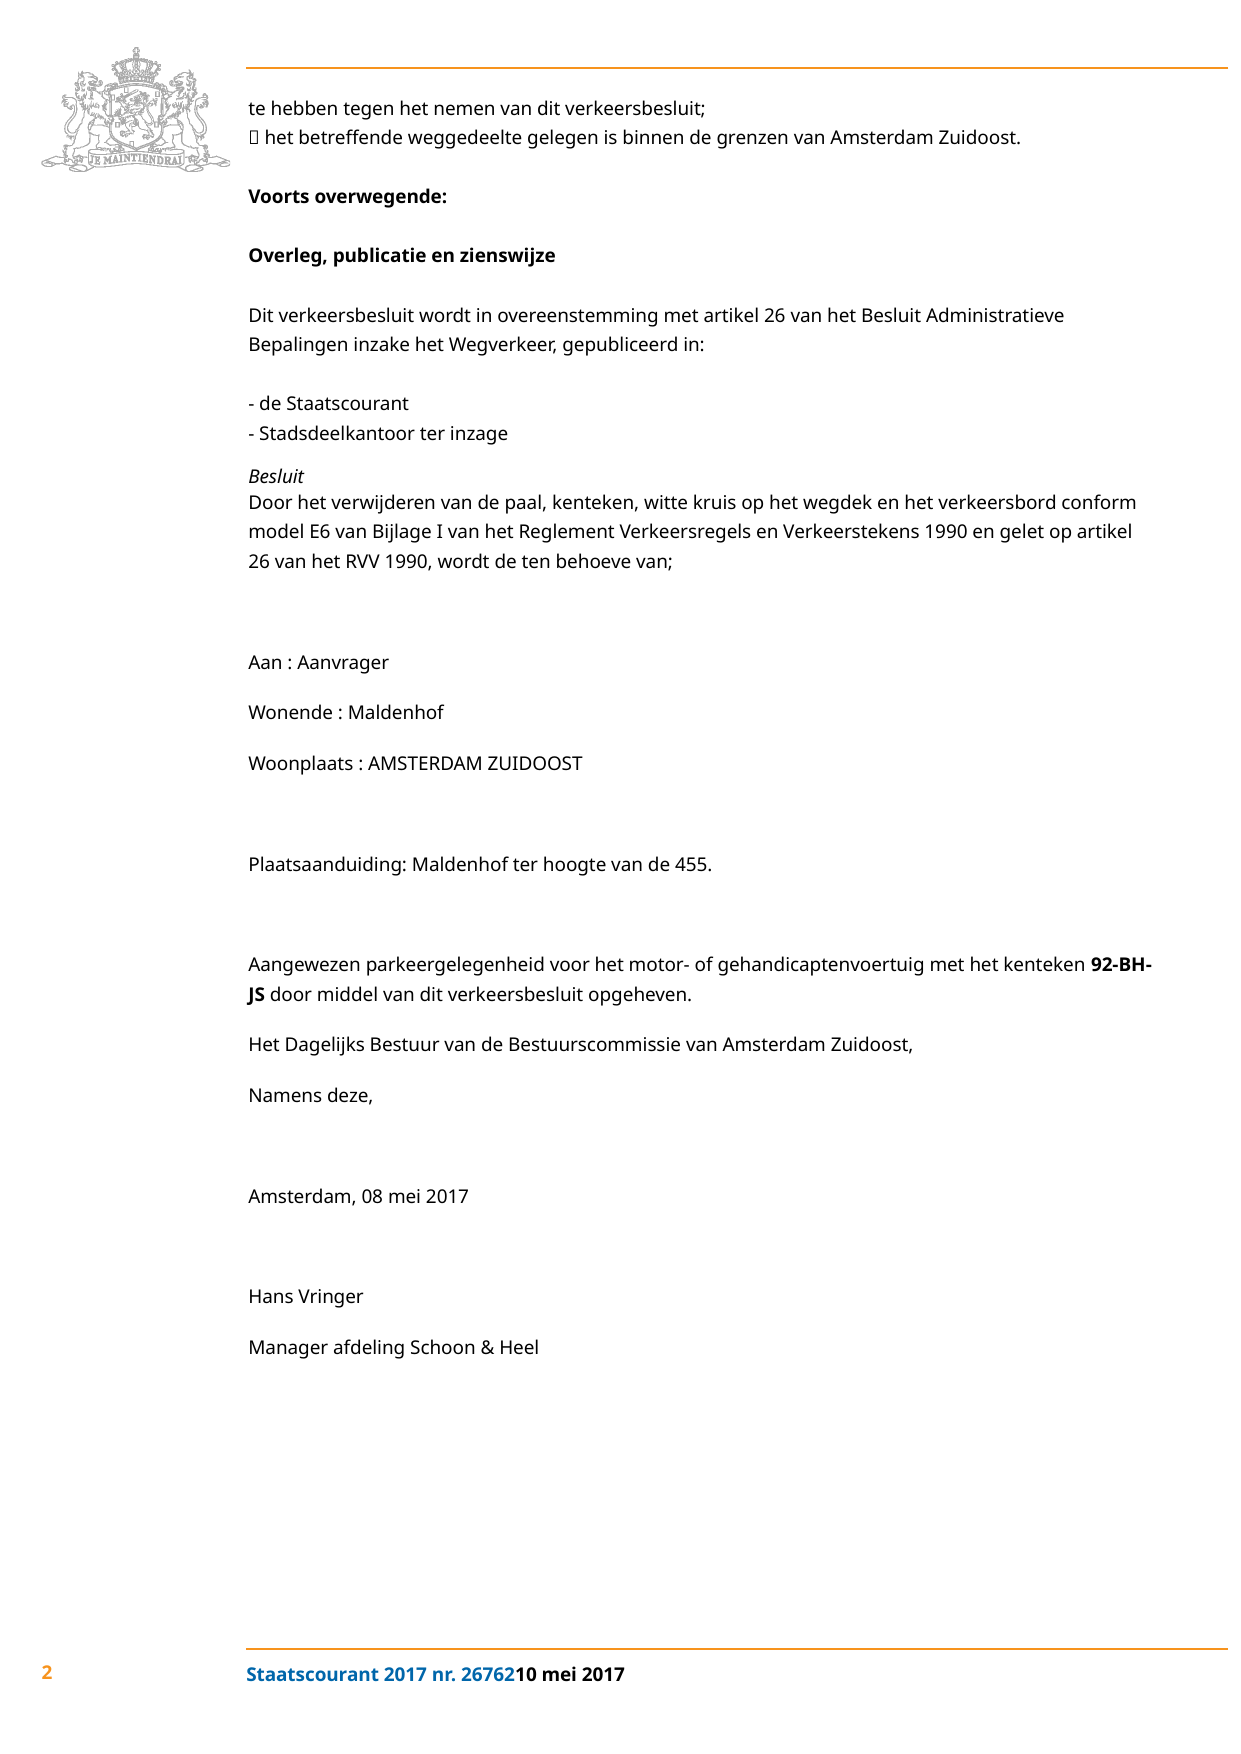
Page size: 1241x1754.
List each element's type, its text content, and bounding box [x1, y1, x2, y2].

text Het Dagelijks Bestuur van de Bestuurscommissie van Amsterdam Zuidoost, [248, 1032, 1152, 1057]
text Dit verkeersbesluit wordt in overeenstemming met artikel 26 van het Besluit Administratieve Bepalingen inzake het Wegverkeer, gepubliceerd in: [248, 302, 1152, 357]
text Namens deze, [248, 1082, 1152, 1108]
text - de Staatscourant [248, 391, 1152, 416]
picture [41, 47, 231, 172]
text Amsterdam, 08 mei 2017 [248, 1183, 1152, 1208]
text Aangewezen parkeergelegenheid voor het motor- of gehandicaptenvoertuig met het kenteken 92-BH-JS door middel van dit verkeersbesluit opgeheven. [248, 952, 1152, 1007]
text Wonende : Maldenhof [248, 699, 1152, 725]
text  het betreffende weggedeelte gelegen is binnen de grenzen van Amsterdam Zuidoost. [248, 124, 1152, 150]
text Plaatsaanduiding: Maldenhof ter hoogte van de 455. [248, 851, 1152, 876]
text Voorts overwegende: [248, 183, 1152, 209]
text Hans Vringer [248, 1284, 1152, 1309]
text - Stadsdeelkantoor ter inzage [248, 420, 1152, 446]
text te hebben tegen het nemen van dit verkeersbesluit; [248, 95, 1152, 121]
text Woonplaats : AMSTERDAM ZUIDOOST [248, 750, 1152, 776]
text Overleg, publicatie en zienswijze [248, 243, 1152, 268]
text Aan : Aanvrager [248, 649, 1152, 675]
text Besluit [248, 463, 1152, 489]
text Manager afdeling Schoon & Heel [248, 1334, 1152, 1360]
text Door het verwijderen van de paal, kenteken, witte kruis op het wegdek en het verkeersbord conform model E6 van Bijlage I van het Reglement Verkeersregels en Verkeerstekens 1990 en gelet op artikel 26 van het RVV 1990, wordt de ten behoeve van; [248, 489, 1152, 574]
